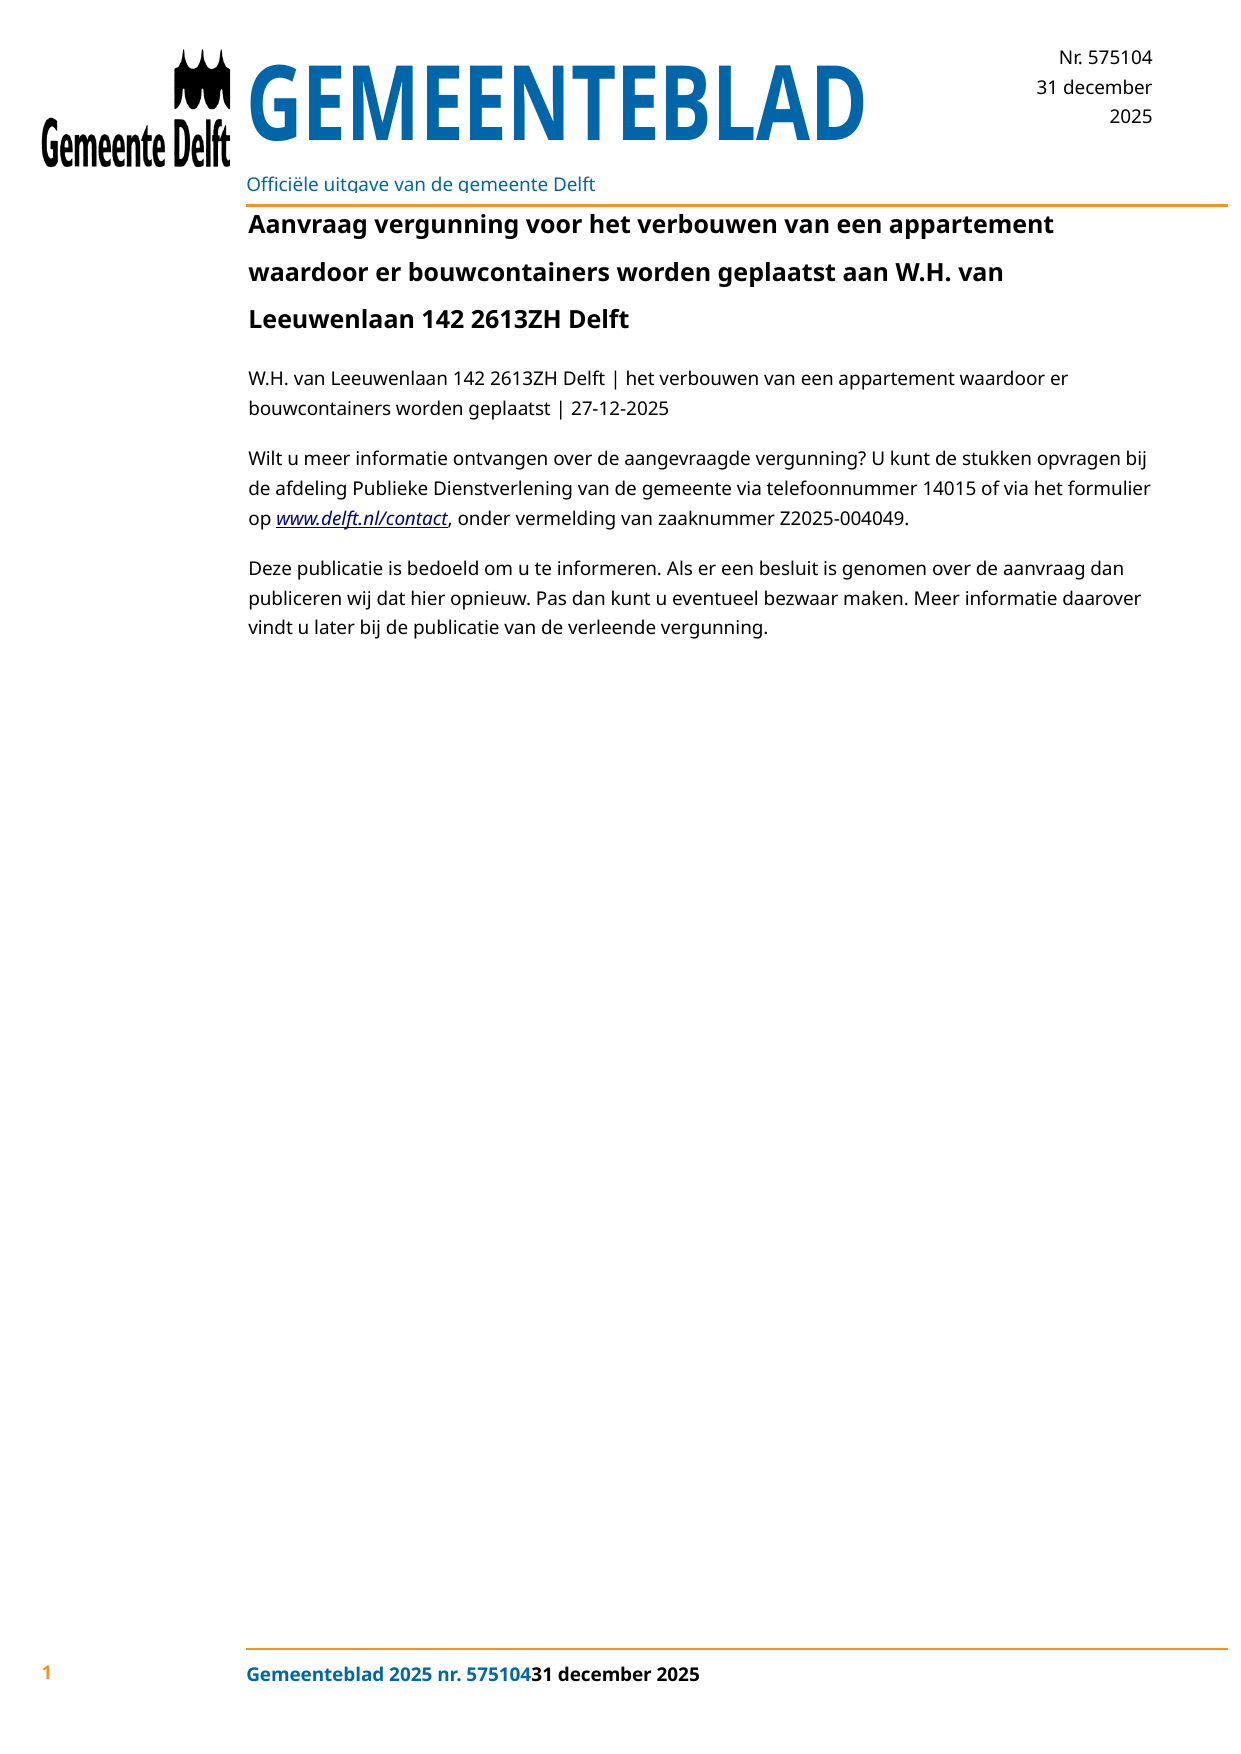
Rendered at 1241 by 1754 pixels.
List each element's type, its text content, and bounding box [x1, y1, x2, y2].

text Deze publicatie is bedoeld om u te informeren. Als er een besluit is genomen over de aanvraag dan publiceren wij dat hier opnieuw. Pas dan kunt u eventueel bezwaar maken. Meer informatie daarover vindt u later bij de publicatie van de verleende vergunning. [248, 555, 1152, 640]
picture [41, 47, 231, 172]
text W.H. van Leeuwenlaan 142 2613ZH Delft | het verbouwen van een appartement waardoor er bouwcontainers worden geplaatst | 27-12-2025 [248, 366, 1152, 421]
text Wilt u meer informatie ontvangen over de aangevraagde vergunning? U kunt de stukken opvragen bij de afdeling Publieke Dienstverlening van de gemeente via telefoonnummer 14015 of via het formulier op www.delft.nl/contact, onder vermelding van zaaknummer Z2025-004049. [248, 446, 1152, 530]
text Aanvraag vergunning voor het verbouwen van een appartement waardoor er bouwcontainers worden geplaatst aan W.H. van Leeuwenlaan 142 2613ZH Delft [248, 207, 1152, 336]
